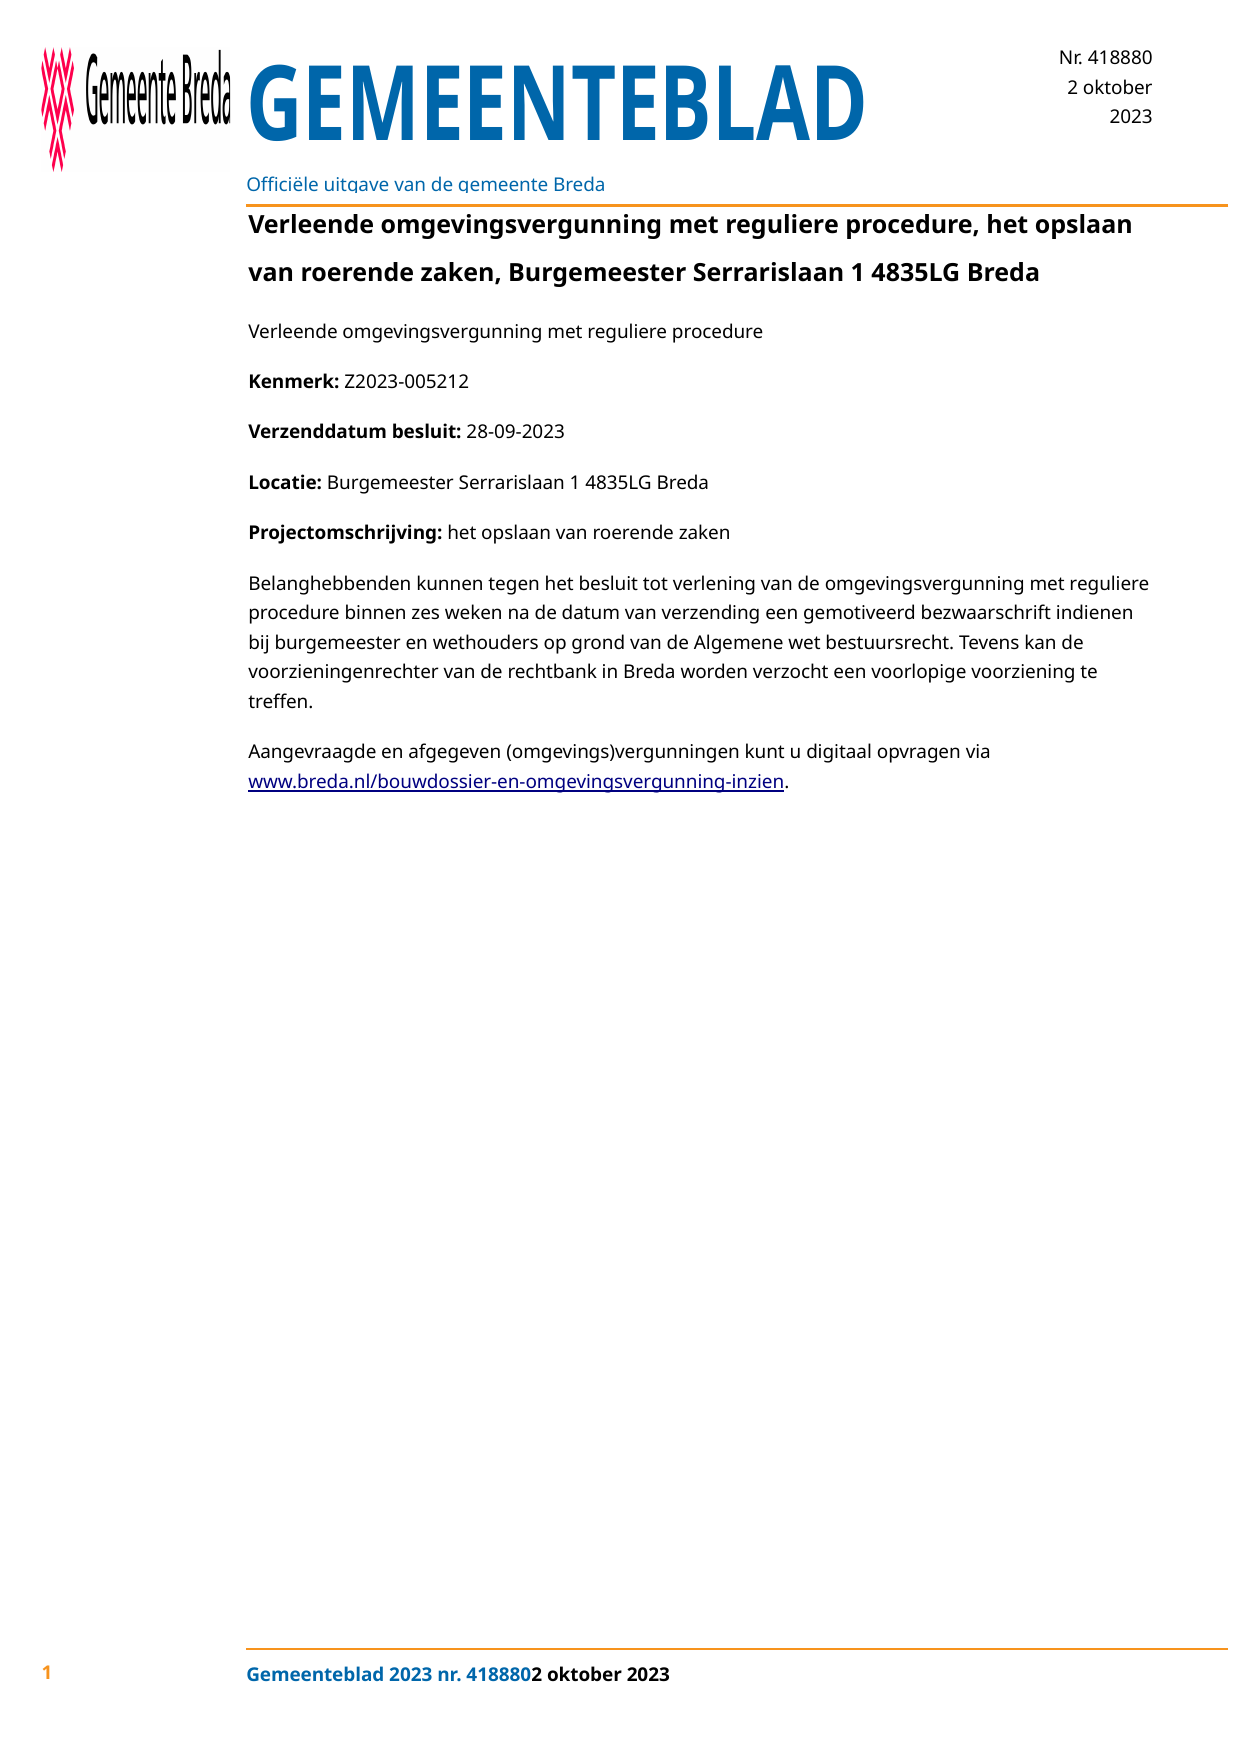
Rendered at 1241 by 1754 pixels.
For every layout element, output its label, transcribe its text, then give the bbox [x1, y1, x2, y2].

text Verzenddatum besluit: 28-09-2023 [248, 419, 1152, 444]
text Aangevraagde en afgegeven (omgevings)vergunningen kunt u digitaal opvragen via www.breda.nl/bouwdossier-en-omgevingsvergunning-inzien. [248, 739, 1152, 794]
text Belanghebbenden kunnen tegen het besluit tot verlening van de omgevingsvergunning met reguliere procedure binnen zes weken na de datum van verzending een gemotiveerd bezwaarschrift indienen bij burgemeester en wethouders op grond van de Algemene wet bestuursrecht. Tevens kan de voorzieningenrechter van de rechtbank in Breda worden verzocht een voorlopige voorziening te treffen. [248, 570, 1152, 714]
text Verleende omgevingsvergunning met reguliere procedure, het opslaan van roerende zaken, Burgemeester Serrarislaan 1 4835LG Breda [248, 207, 1152, 288]
text Verleende omgevingsvergunning met reguliere procedure [248, 318, 1152, 344]
picture [41, 47, 231, 172]
text Kenmerk: Z2023-005212 [248, 368, 1152, 394]
text Projectomschrijving: het opslaan van roerende zaken [248, 519, 1152, 545]
text Locatie: Burgemeester Serrarislaan 1 4835LG Breda [248, 469, 1152, 495]
